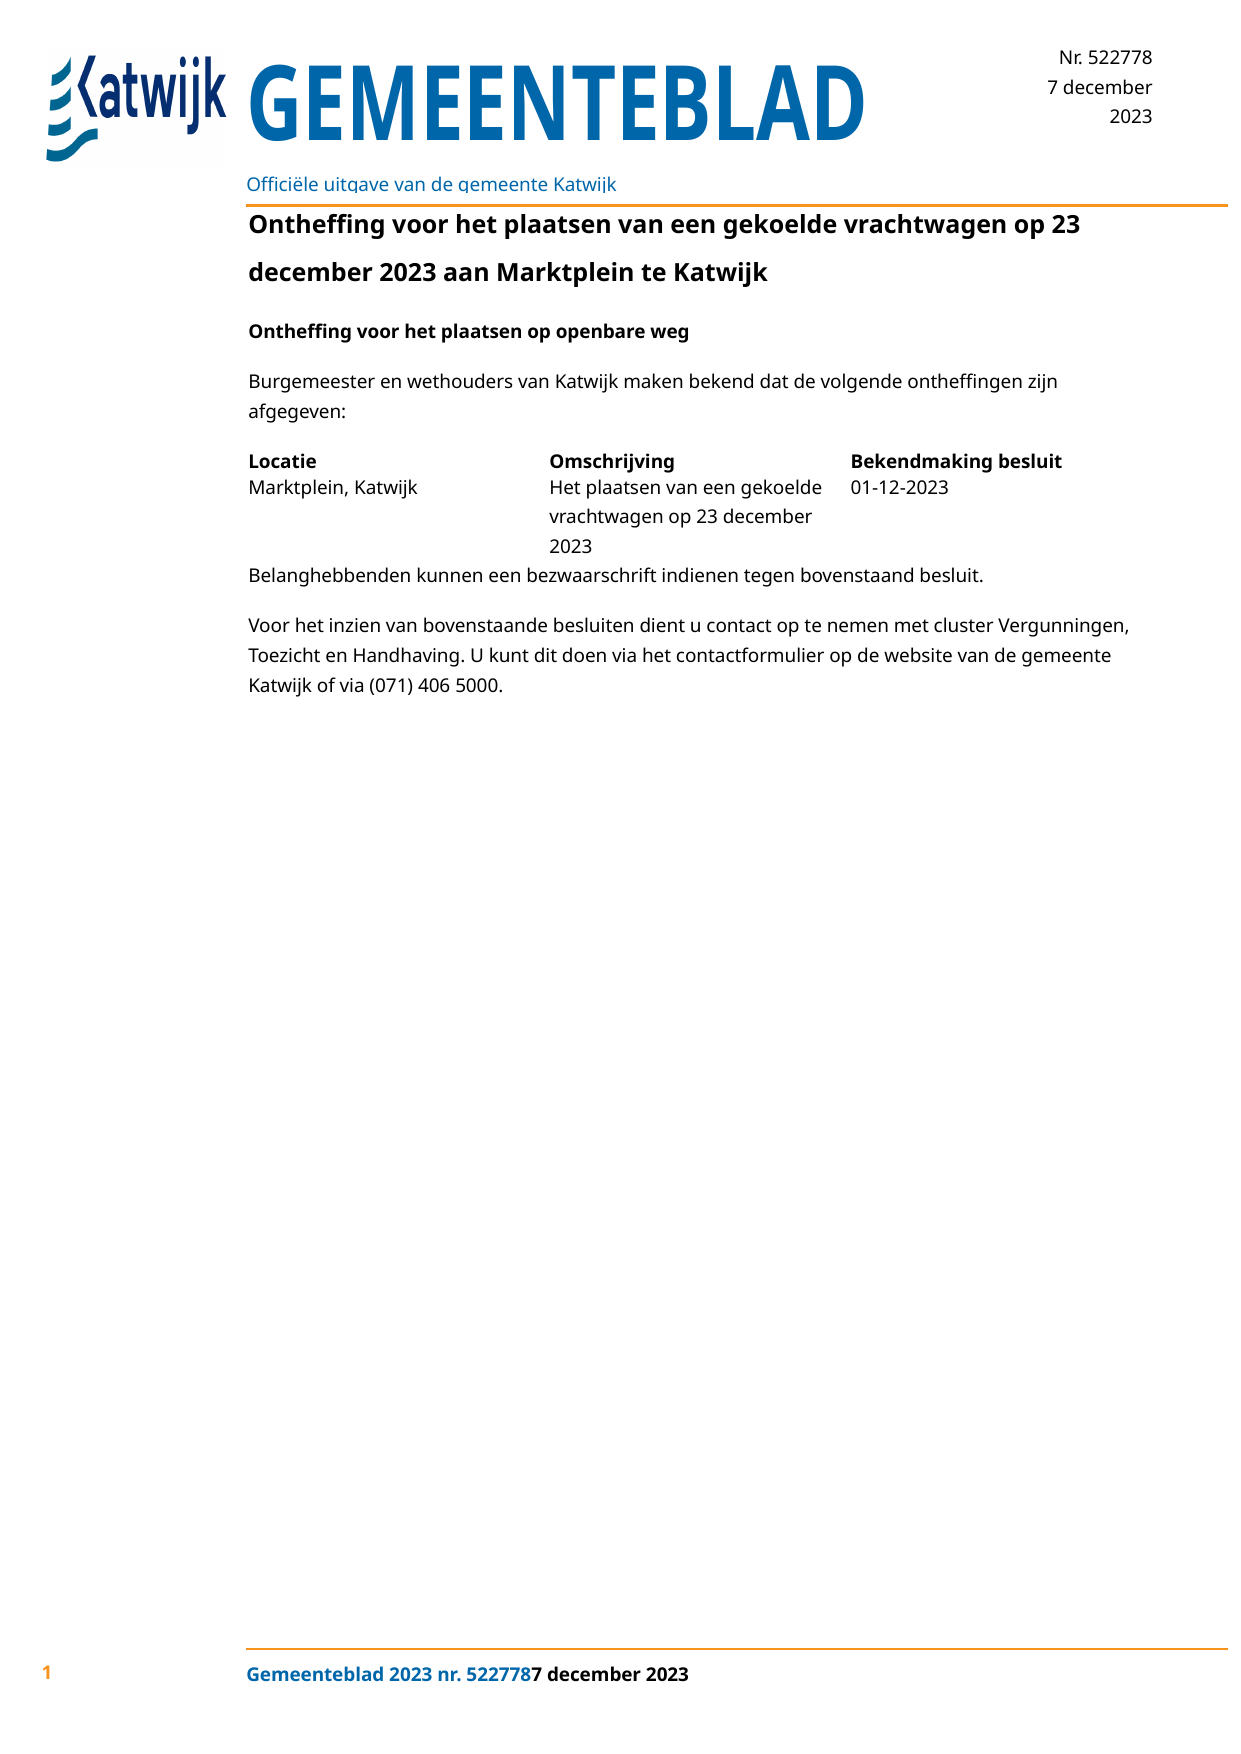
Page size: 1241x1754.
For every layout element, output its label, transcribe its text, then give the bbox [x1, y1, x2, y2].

text Burgemeester en wethouders van Katwijk maken bekend dat de volgende ontheffingen zijn afgegeven: [248, 368, 1152, 424]
text Voor het inzien van bovenstaande besluiten dient u contact op te nemen met cluster Vergunningen, Toezicht en Handhaving. U kunt dit doen via het contactformulier op de website van de gemeente Katwijk of via (071) 406 5000. [248, 613, 1152, 698]
table_header Locatie [248, 449, 549, 474]
picture [41, 47, 231, 172]
table_cell 01-12-2023 [850, 474, 1152, 559]
table_header Omschrijving [549, 449, 850, 474]
text Ontheffing voor het plaatsen van een gekoelde vrachtwagen op 23 december 2023 aan Marktplein te Katwijk [248, 207, 1152, 288]
table_cell Het plaatsen van een gekoelde vrachtwagen op 23 december 2023 [549, 474, 850, 559]
table_cell Marktplein, Katwijk [248, 474, 549, 559]
table_header Bekendmaking besluit [850, 449, 1152, 474]
text Belanghebbenden kunnen een bezwaarschrift indienen tegen bovenstaand besluit. [248, 562, 1152, 588]
text Ontheffing voor het plaatsen op openbare weg [248, 318, 1152, 344]
